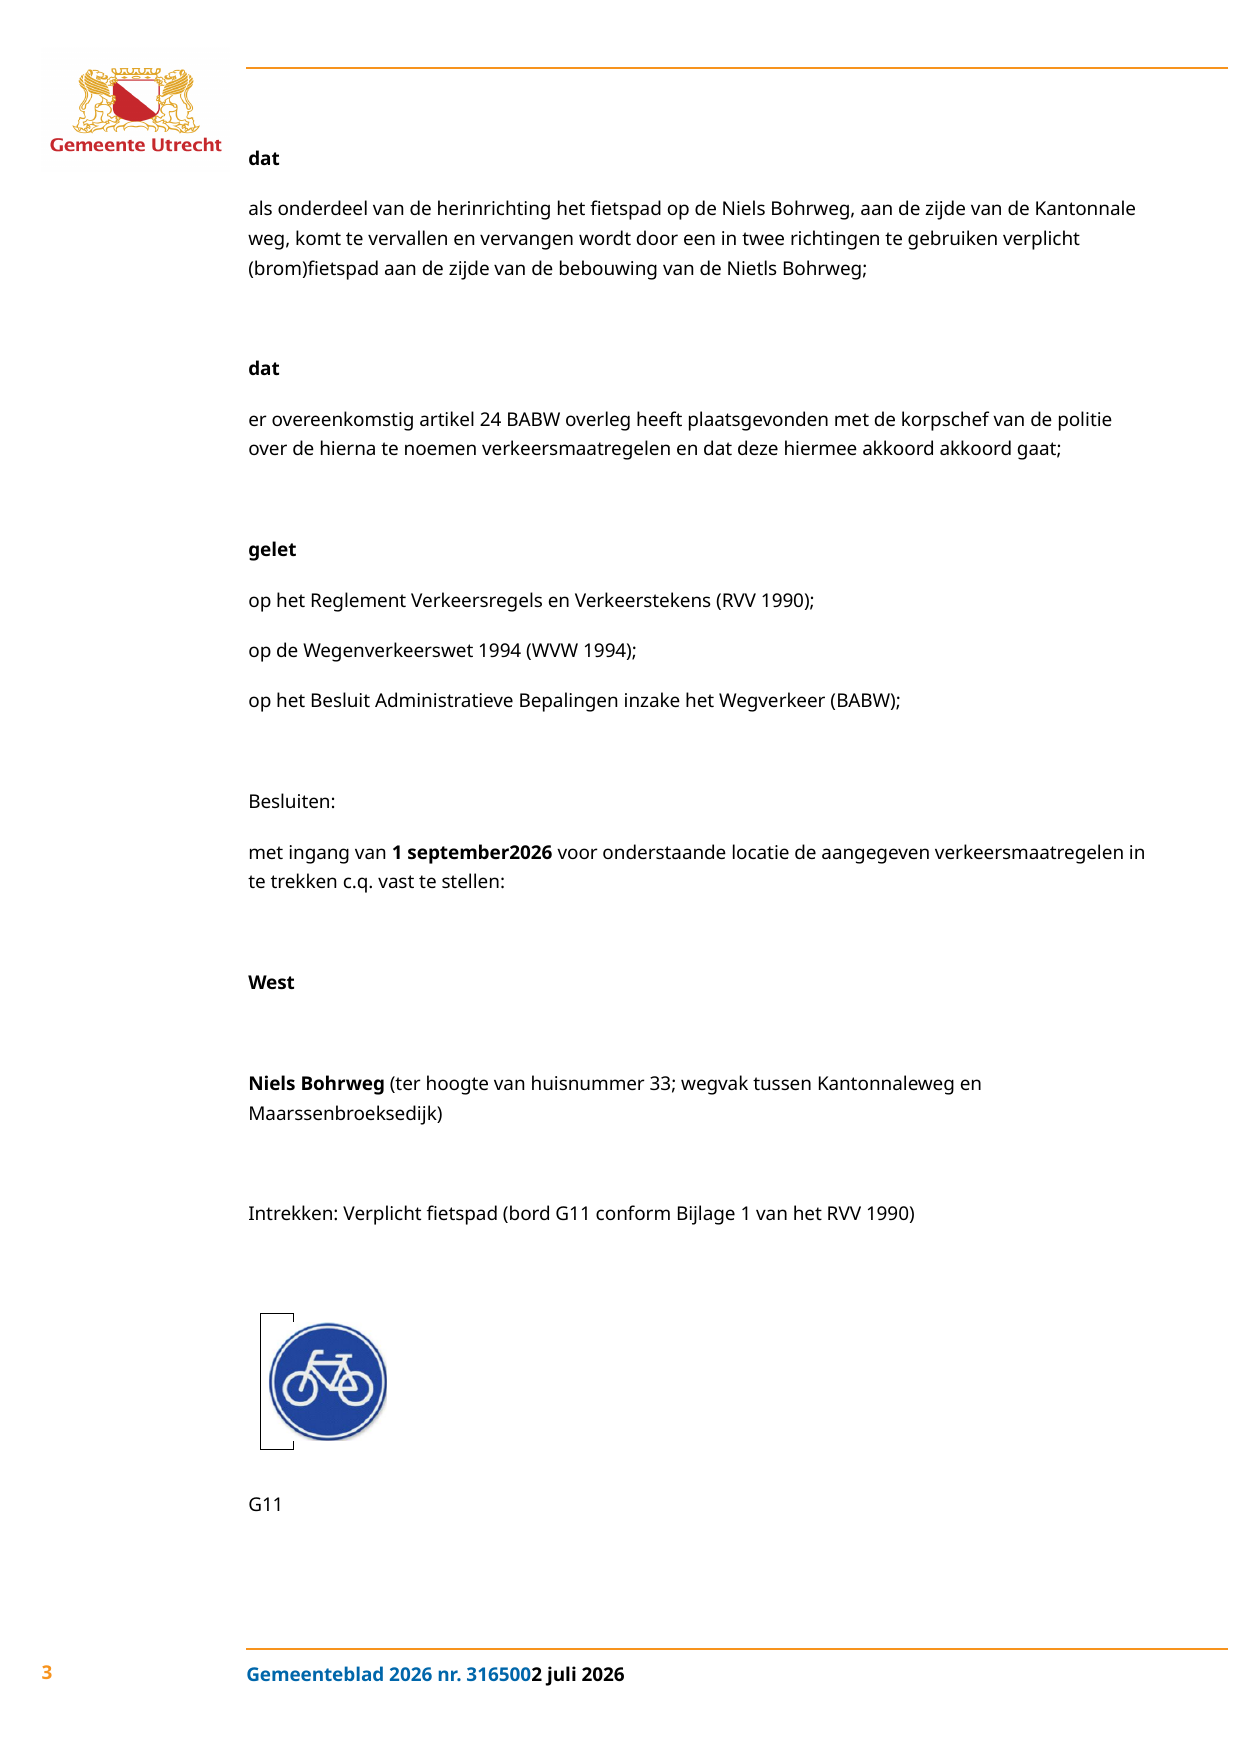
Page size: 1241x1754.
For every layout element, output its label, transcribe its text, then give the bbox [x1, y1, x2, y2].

text dat [248, 356, 1152, 381]
text Besluiten: [248, 788, 1152, 814]
text G11 [248, 1492, 1152, 1517]
text op het Besluit Administratieve Bepalingen inzake het Wegverkeer (BABW); [248, 688, 1152, 713]
picture [41, 47, 231, 172]
text als onderdeel van de herinrichting het fietspad op de Niels Bohrweg, aan de zijde van de Kantonnale weg, komt te vervallen en vervangen wordt door een in twee richtingen te gebruiken verplicht (brom)fietspad aan de zijde van de bebouwing van de Nietls Bohrweg; [248, 196, 1152, 281]
picture [268, 1322, 387, 1441]
text Niels Bohrweg (ter hoogte van huisnummer 33; wegvak tussen Kantonnaleweg en Maarssenbroeksedijk) [248, 1070, 1152, 1126]
text West [248, 969, 1152, 995]
text Intrekken: Verplicht fietspad (bord G11 conform Bijlage 1 van het RVV 1990) [248, 1201, 1152, 1226]
text dat [248, 145, 1152, 171]
text er overeenkomstig artikel 24 BABW overleg heeft plaatsgevonden met de korpschef van de politie over de hierna te noemen verkeersmaatregelen en dat deze hiermee akkoord akkoord gaat; [248, 406, 1152, 461]
text op het Reglement Verkeersregels en Verkeerstekens (RVV 1990); [248, 587, 1152, 613]
text gelet [248, 536, 1152, 562]
text met ingang van 1 september2026 voor onderstaande locatie de aangegeven verkeersmaatregelen in te trekken c.q. vast te stellen: [248, 839, 1152, 894]
text op de Wegenverkeerswet 1994 (WVW 1994); [248, 637, 1152, 663]
